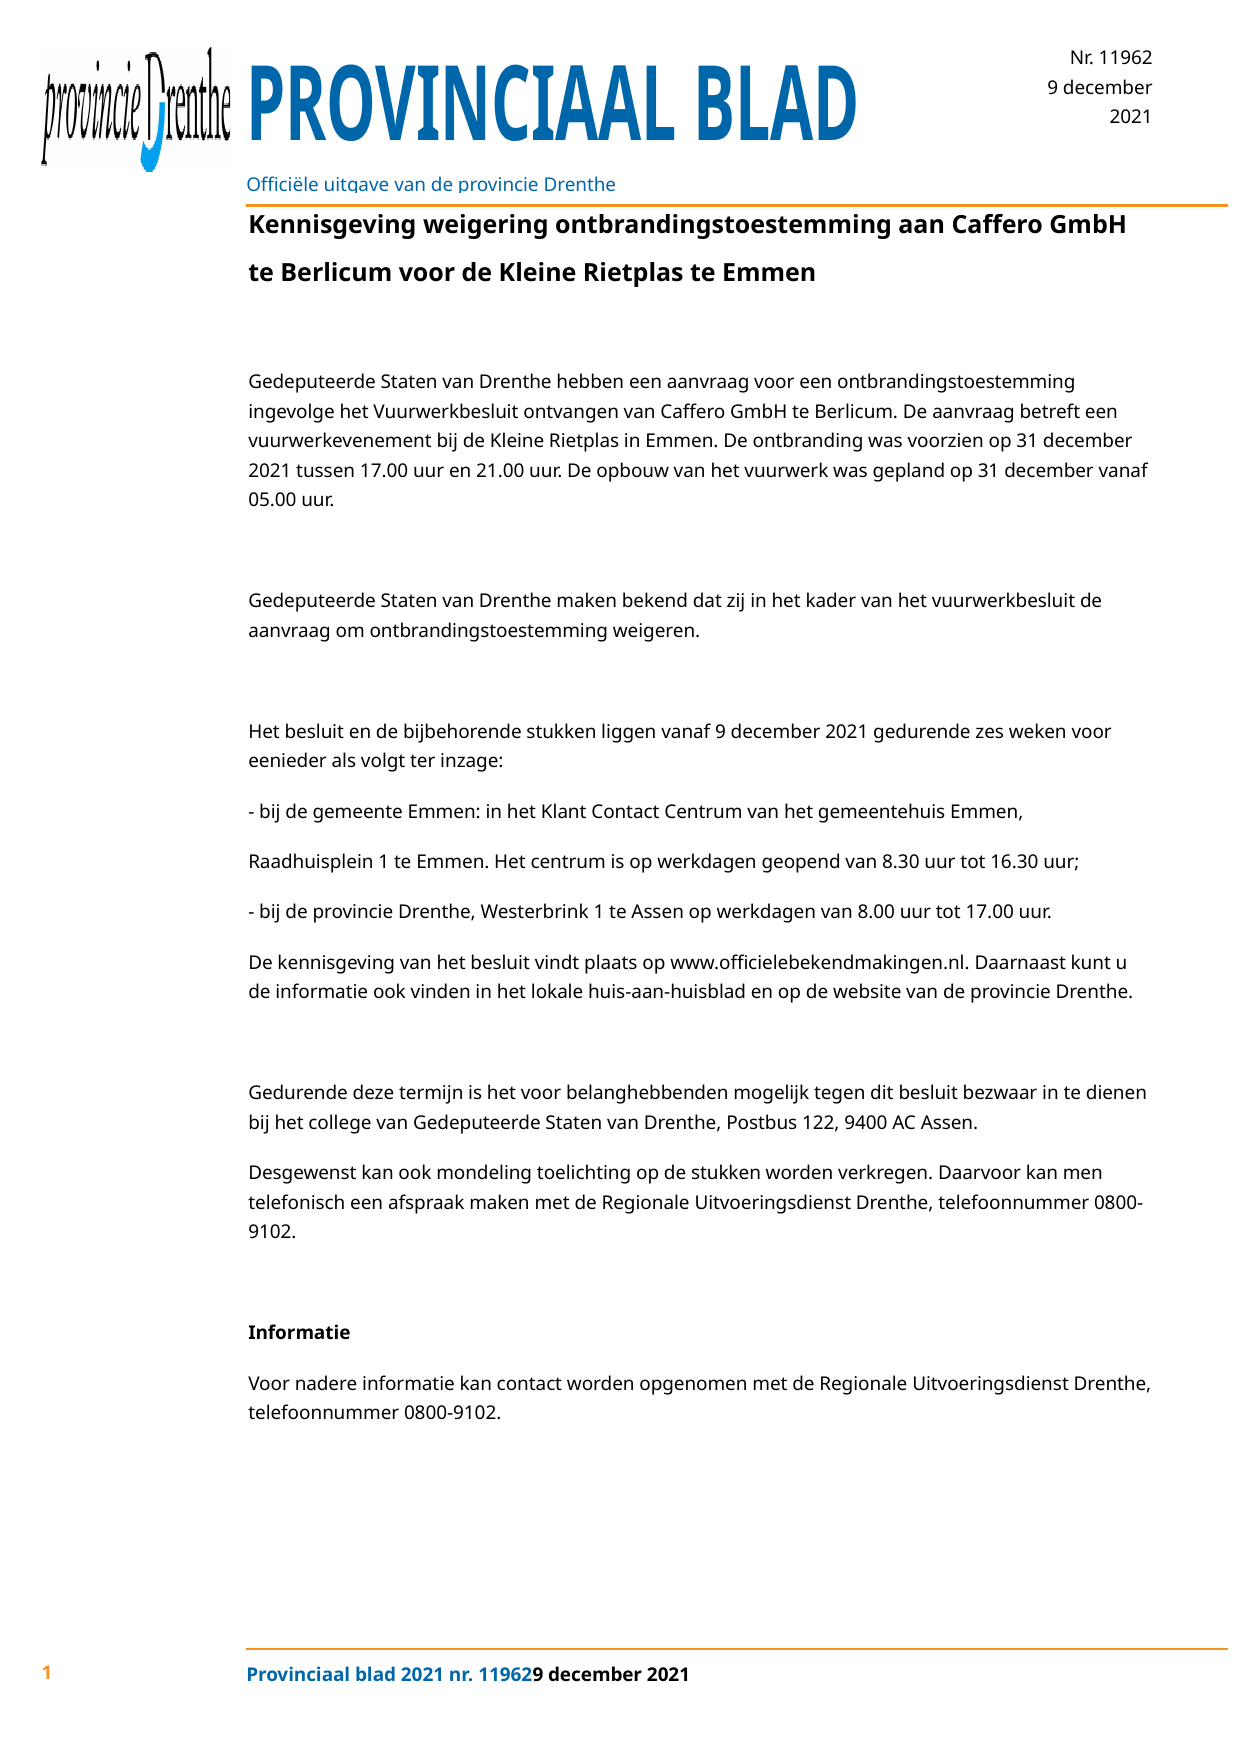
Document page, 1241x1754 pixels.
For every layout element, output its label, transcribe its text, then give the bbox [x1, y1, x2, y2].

text Desgewenst kan ook mondeling toelichting op de stukken worden verkregen. Daarvoor kan men telefonisch een afspraak maken met de Regionale Uitvoeringsdienst Drenthe, telefoonnummer 0800-9102. [248, 1159, 1152, 1244]
text Informatie [248, 1319, 1152, 1345]
text Kennisgeving weigering ontbrandingstoestemming aan Caffero GmbH te Berlicum voor de Kleine Rietplas te Emmen [248, 207, 1152, 288]
text Gedeputeerde Staten van Drenthe hebben een aanvraag voor een ontbrandingstoestemming ingevolge het Vuurwerkbesluit ontvangen van Caffero GmbH te Berlicum. De aanvraag betreft een vuurwerkevenement bij de Kleine Rietplas in Emmen. De ontbranding was voorzien op 31 december 2021 tussen 17.00 uur en 21.00 uur. De opbouw van het vuurwerk was gepland op 31 december vanaf 05.00 uur. [248, 368, 1152, 512]
text - bij de gemeente Emmen: in het Klant Contact Centrum van het gemeentehuis Emmen, [248, 798, 1152, 824]
text Gedeputeerde Staten van Drenthe maken bekend dat zij in het kader van het vuurwerkbesluit de aanvraag om ontbrandingstoestemming weigeren. [248, 587, 1152, 643]
picture [41, 47, 231, 172]
text - bij de provincie Drenthe, Westerbrink 1 te Assen op werkdagen van 8.00 uur tot 17.00 uur. [248, 899, 1152, 924]
text Voor nadere informatie kan contact worden opgenomen met de Regionale Uitvoeringsdienst Drenthe, telefoonnummer 0800-9102. [248, 1370, 1152, 1425]
text Raadhuisplein 1 te Emmen. Het centrum is op werkdagen geopend van 8.30 uur tot 16.30 uur; [248, 848, 1152, 874]
text Gedurende deze termijn is het voor belanghebbenden mogelijk tegen dit besluit bezwaar in te dienen bij het college van Gedeputeerde Staten van Drenthe, Postbus 122, 9400 AC Assen. [248, 1079, 1152, 1135]
text Het besluit en de bijbehorende stukken liggen vanaf 9 december 2021 gedurende zes weken voor eenieder als volgt ter inzage: [248, 718, 1152, 773]
text De kennisgeving van het besluit vindt plaats op www.officielebekendmakingen.nl. Daarnaast kunt u de informatie ook vinden in het lokale huis-aan-huisblad en op de website van de provincie Drenthe. [248, 949, 1152, 1004]
